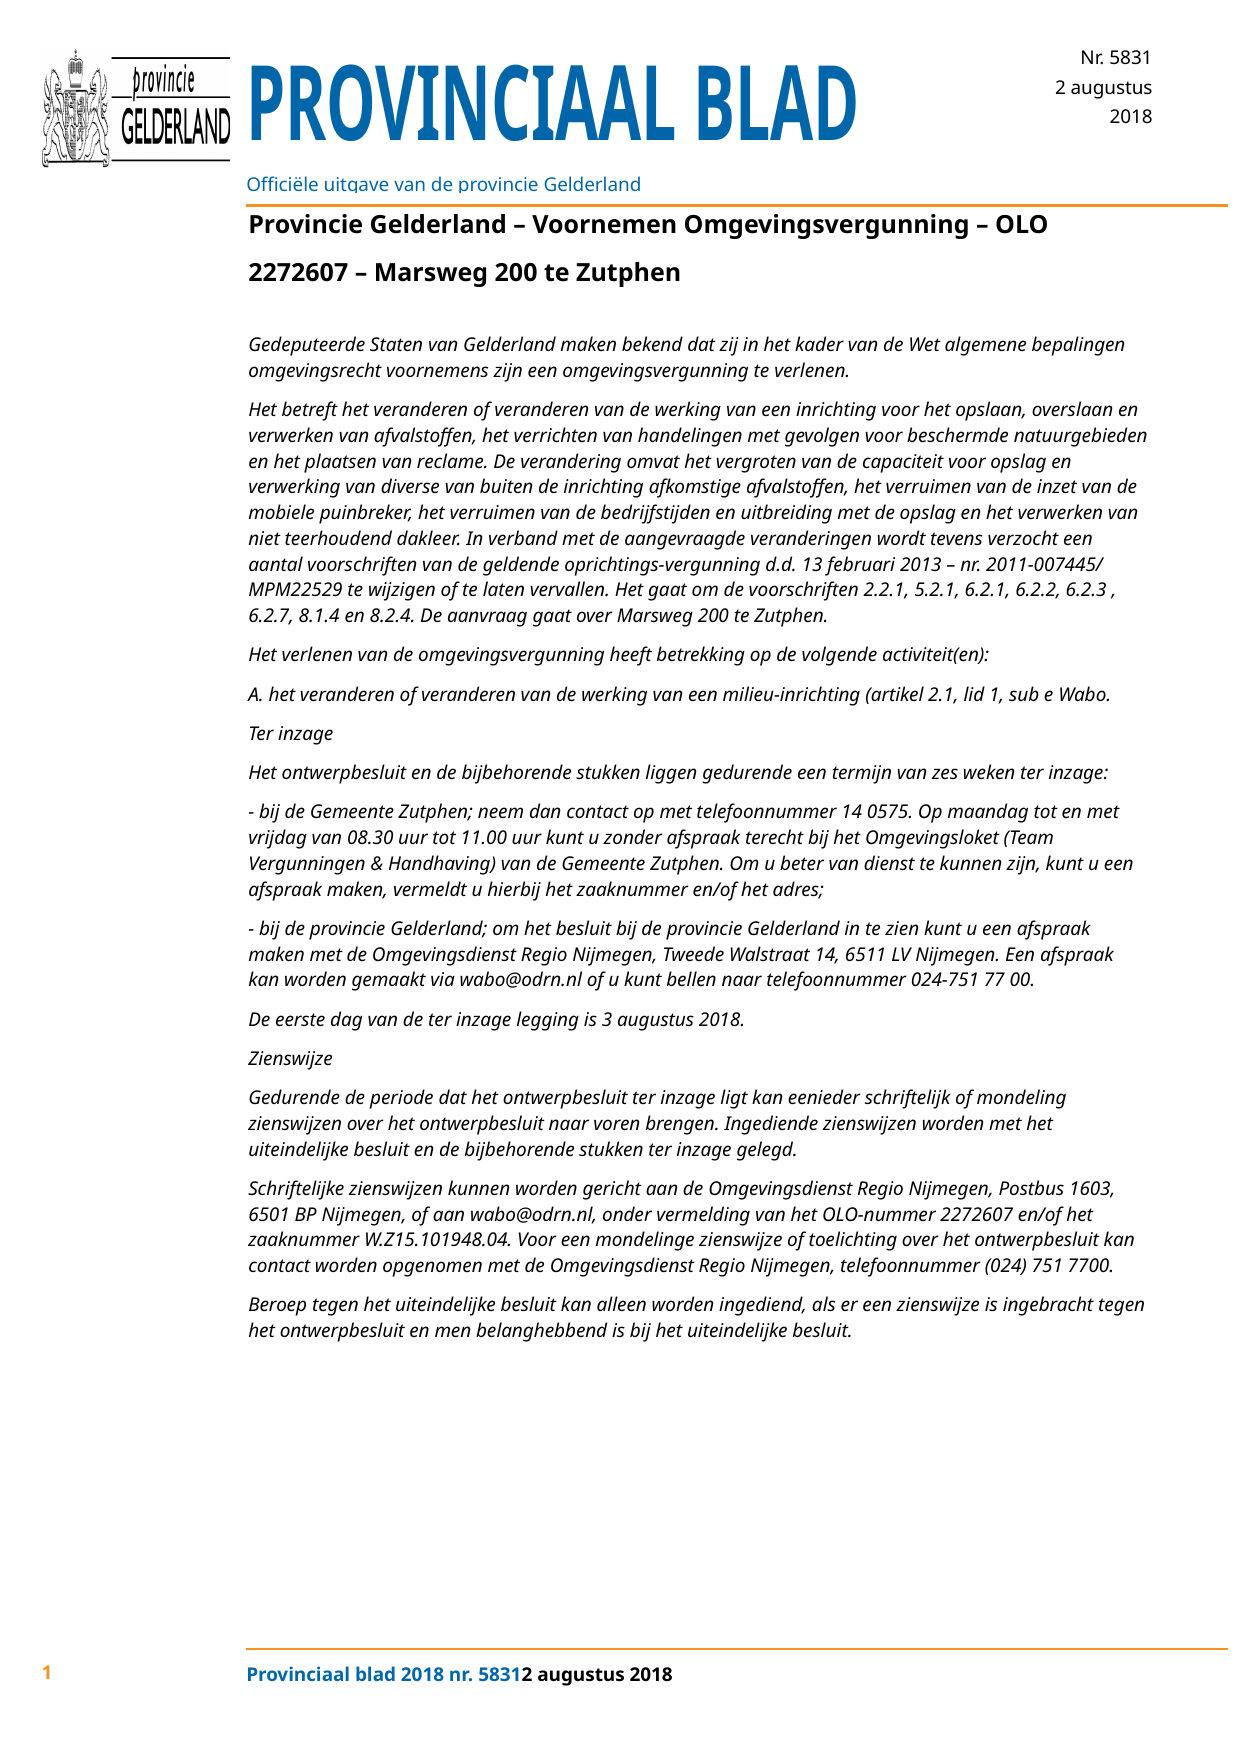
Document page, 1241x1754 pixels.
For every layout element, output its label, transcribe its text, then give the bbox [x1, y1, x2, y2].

text Gedeputeerde Staten van Gelderland maken bekend dat zij in het kader van de Wet algemene bepalingen omgevingsrecht voornemens zijn een omgevingsvergunning te verlenen. [248, 331, 1152, 383]
text Het verlenen van de omgevingsvergunning heeft betrekking op de volgende activiteit(en): [248, 642, 1152, 667]
text Provincie Gelderland – Voornemen Omgevingsvergunning – OLO 2272607 – Marsweg 200 te Zutphen [248, 207, 1152, 288]
text Gedurende de periode dat het ontwerpbesluit ter inzage ligt kan eenieder schriftelijk of mondeling zienswijzen over het ontwerpbesluit naar voren brengen. Ingediende zienswijzen worden met het uiteindelijke besluit en de bijbehorende stukken ter inzage gelegd. [248, 1084, 1152, 1162]
picture [41, 47, 231, 172]
text Beroep tegen het uiteindelijke besluit kan alleen worden ingediend, als er een zienswijze is ingebracht tegen het ontwerpbesluit en men belanghebbend is bij het uiteindelijke besluit. [248, 1292, 1152, 1343]
text - bij de provincie Gelderland; om het besluit bij de provincie Gelderland in te zien kunt u een afspraak maken met de Omgevingsdienst Regio Nijmegen, Tweede Walstraat 14, 6511 LV Nijmegen. Een afspraak kan worden gemaakt via wabo@odrn.nl of u kunt bellen naar telefoonnummer 024-751 77 00. [248, 915, 1152, 992]
text Schriftelijke zienswijzen kunnen worden gericht aan de Omgevingsdienst Regio Nijmegen, Postbus 1603, 6501 BP Nijmegen, of aan wabo@odrn.nl, onder vermelding van het OLO-nummer 2272607 en/of het zaaknummer W.Z15.101948.04. Voor een mondelinge zienswijze of toelichting over het ontwerpbesluit kan contact worden opgenomen met de Omgevingsdienst Regio Nijmegen, telefoonnummer (024) 751 7700. [248, 1175, 1152, 1278]
text Het ontwerpbesluit en de bijbehorende stukken liggen gedurende een termijn van zes weken ter inzage: [248, 759, 1152, 785]
text Zienswijze [248, 1045, 1152, 1071]
text Het betreft het veranderen of veranderen van de werking van een inrichting voor het opslaan, overslaan en verwerken van afvalstoffen, het verrichten van handelingen met gevolgen voor beschermde natuurgebieden en het plaatsen van reclame. De verandering omvat het vergroten van de capaciteit voor opslag en verwerking van diverse van buiten de inrichting afkomstige afvalstoffen, het verruimen van de inzet van de mobiele puinbreker, het verruimen van de bedrijfstijden en uitbreiding met de opslag en het verwerken van niet teerhoudend dakleer. In verband met de aangevraagde veranderingen wordt tevens verzocht een aantal voorschriften van de geldende oprichtings-vergunning d.d. 13 februari 2013 – nr. 2011-007445/ MPM22529 te wijzigen of te laten vervallen. Het gaat om de voorschriften 2.2.1, 5.2.1, 6.2.1, 6.2.2, 6.2.3 , 6.2.7, 8.1.4 en 8.2.4. De aanvraag gaat over Marsweg 200 te Zutphen. [248, 396, 1152, 628]
text De eerste dag van de ter inzage legging is 3 augustus 2018. [248, 1006, 1152, 1032]
text A. het veranderen of veranderen van de werking van een milieu-inrichting (artikel 2.1, lid 1, sub e Wabo. [248, 681, 1152, 707]
text - bij de Gemeente Zutphen; neem dan contact op met telefoonnummer 14 0575. Op maandag tot en met vrijdag van 08.30 uur tot 11.00 uur kunt u zonder afspraak terecht bij het Omgevingsloket (Team Vergunningen & Handhaving) van de Gemeente Zutphen. Om u beter van dienst te kunnen zijn, kunt u een afspraak maken, vermeldt u hierbij het zaaknummer en/of het adres; [248, 799, 1152, 902]
text Ter inzage [248, 720, 1152, 746]
